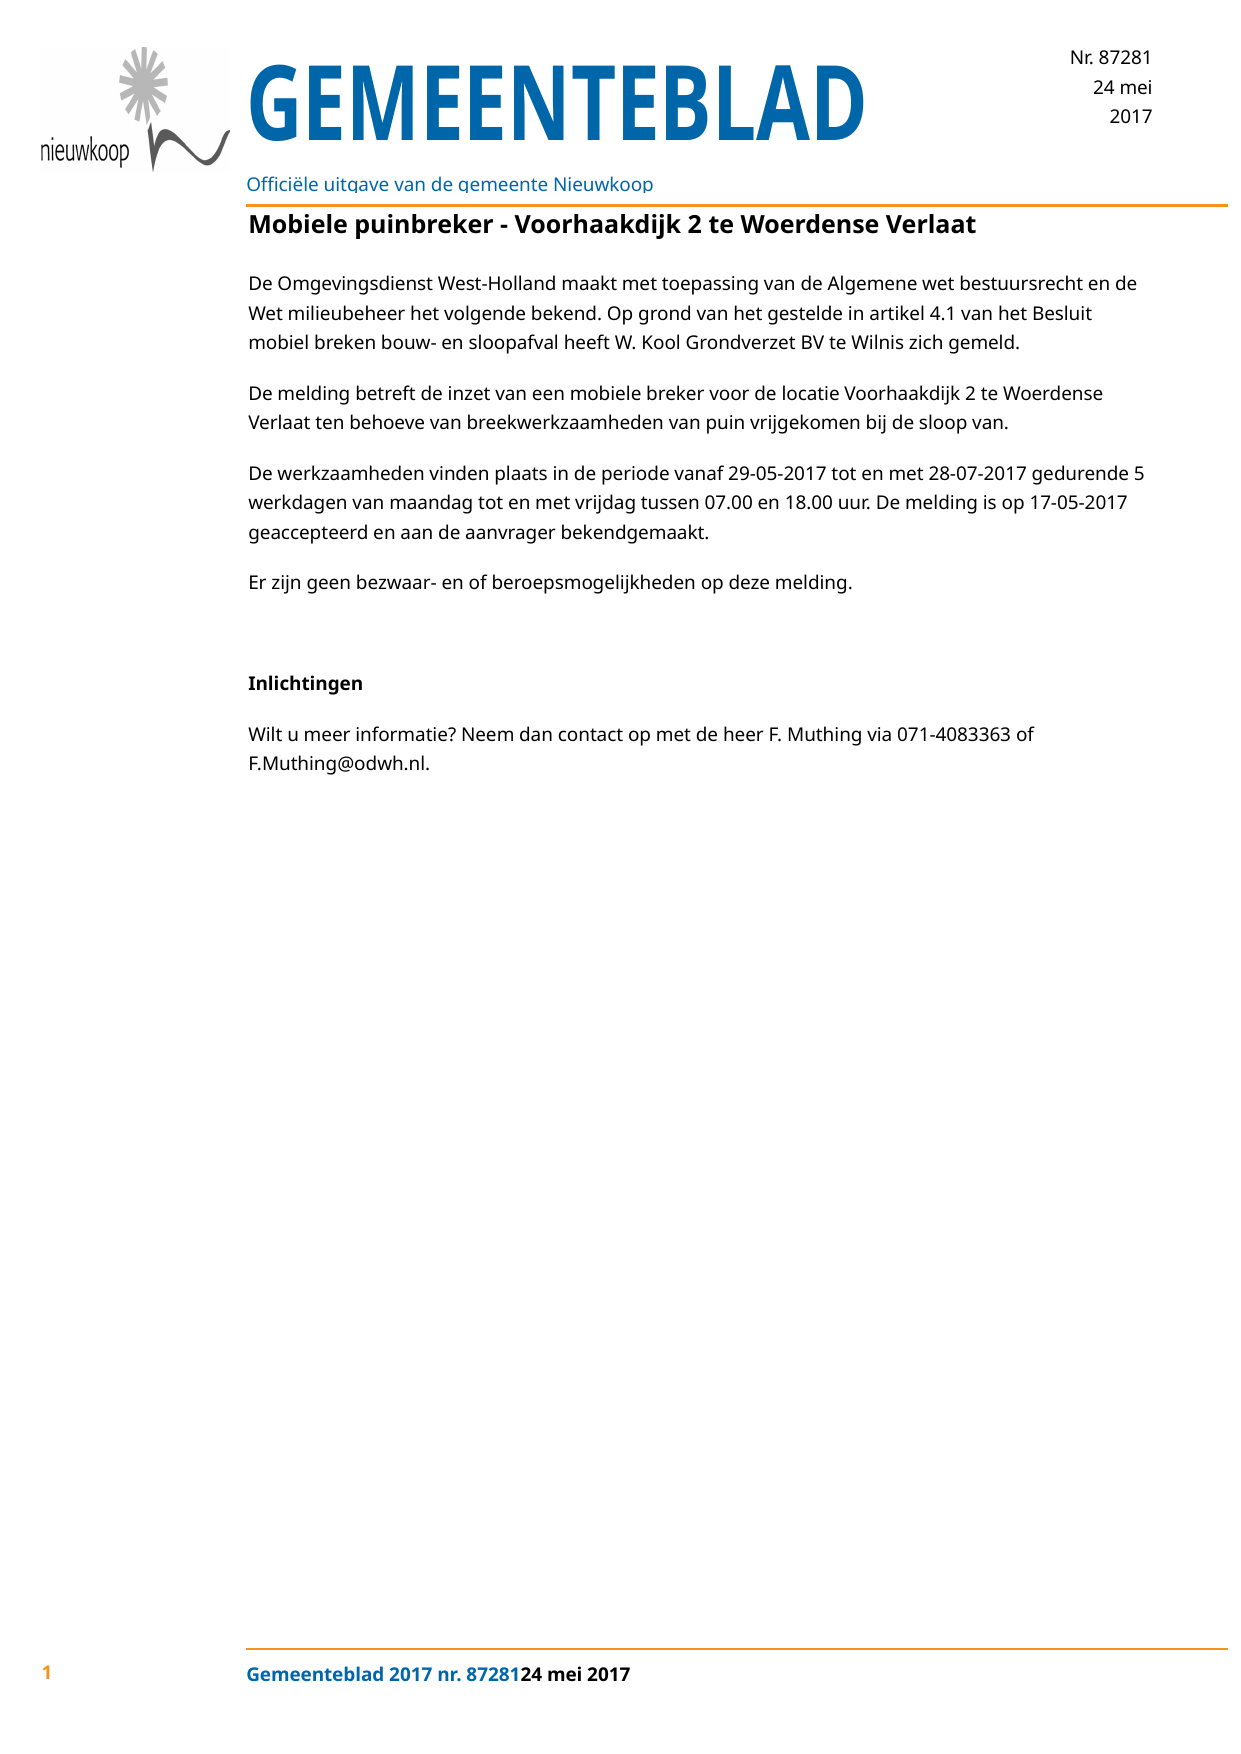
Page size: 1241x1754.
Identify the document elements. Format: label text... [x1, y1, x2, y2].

text Wilt u meer informatie? Neem dan contact op met de heer F. Muthing via 071-4083363 of F.Muthing@odwh.nl. [248, 721, 1152, 776]
text Er zijn geen bezwaar- en of beroepsmogelijkheden op deze melding. [248, 569, 1152, 595]
text De Omgevingsdienst West-Holland maakt met toepassing van de Algemene wet bestuursrecht en de Wet milieubeheer het volgende bekend. Op grond van het gestelde in artikel 4.1 van het Besluit mobiel breken bouw- en sloopafval heeft W. Kool Grondverzet BV te Wilnis zich gemeld. [248, 270, 1152, 355]
text Inlichtingen [248, 670, 1152, 696]
text De melding betreft de inzet van een mobiele breker voor de locatie Voorhaakdijk 2 te Woerdense Verlaat ten behoeve van breekwerkzaamheden van puin vrijgekomen bij de sloop van. [248, 380, 1152, 435]
text De werkzaamheden vinden plaats in de periode vanaf 29-05-2017 tot en met 28-07-2017 gedurende 5 werkdagen van maandag tot en met vrijdag tussen 07.00 en 18.00 uur. De melding is op 17-05-2017 geaccepteerd en aan de aanvrager bekendgemaakt. [248, 460, 1152, 545]
picture [41, 47, 231, 172]
text Mobiele puinbreker - Voorhaakdijk 2 te Woerdense Verlaat [248, 207, 1152, 241]
